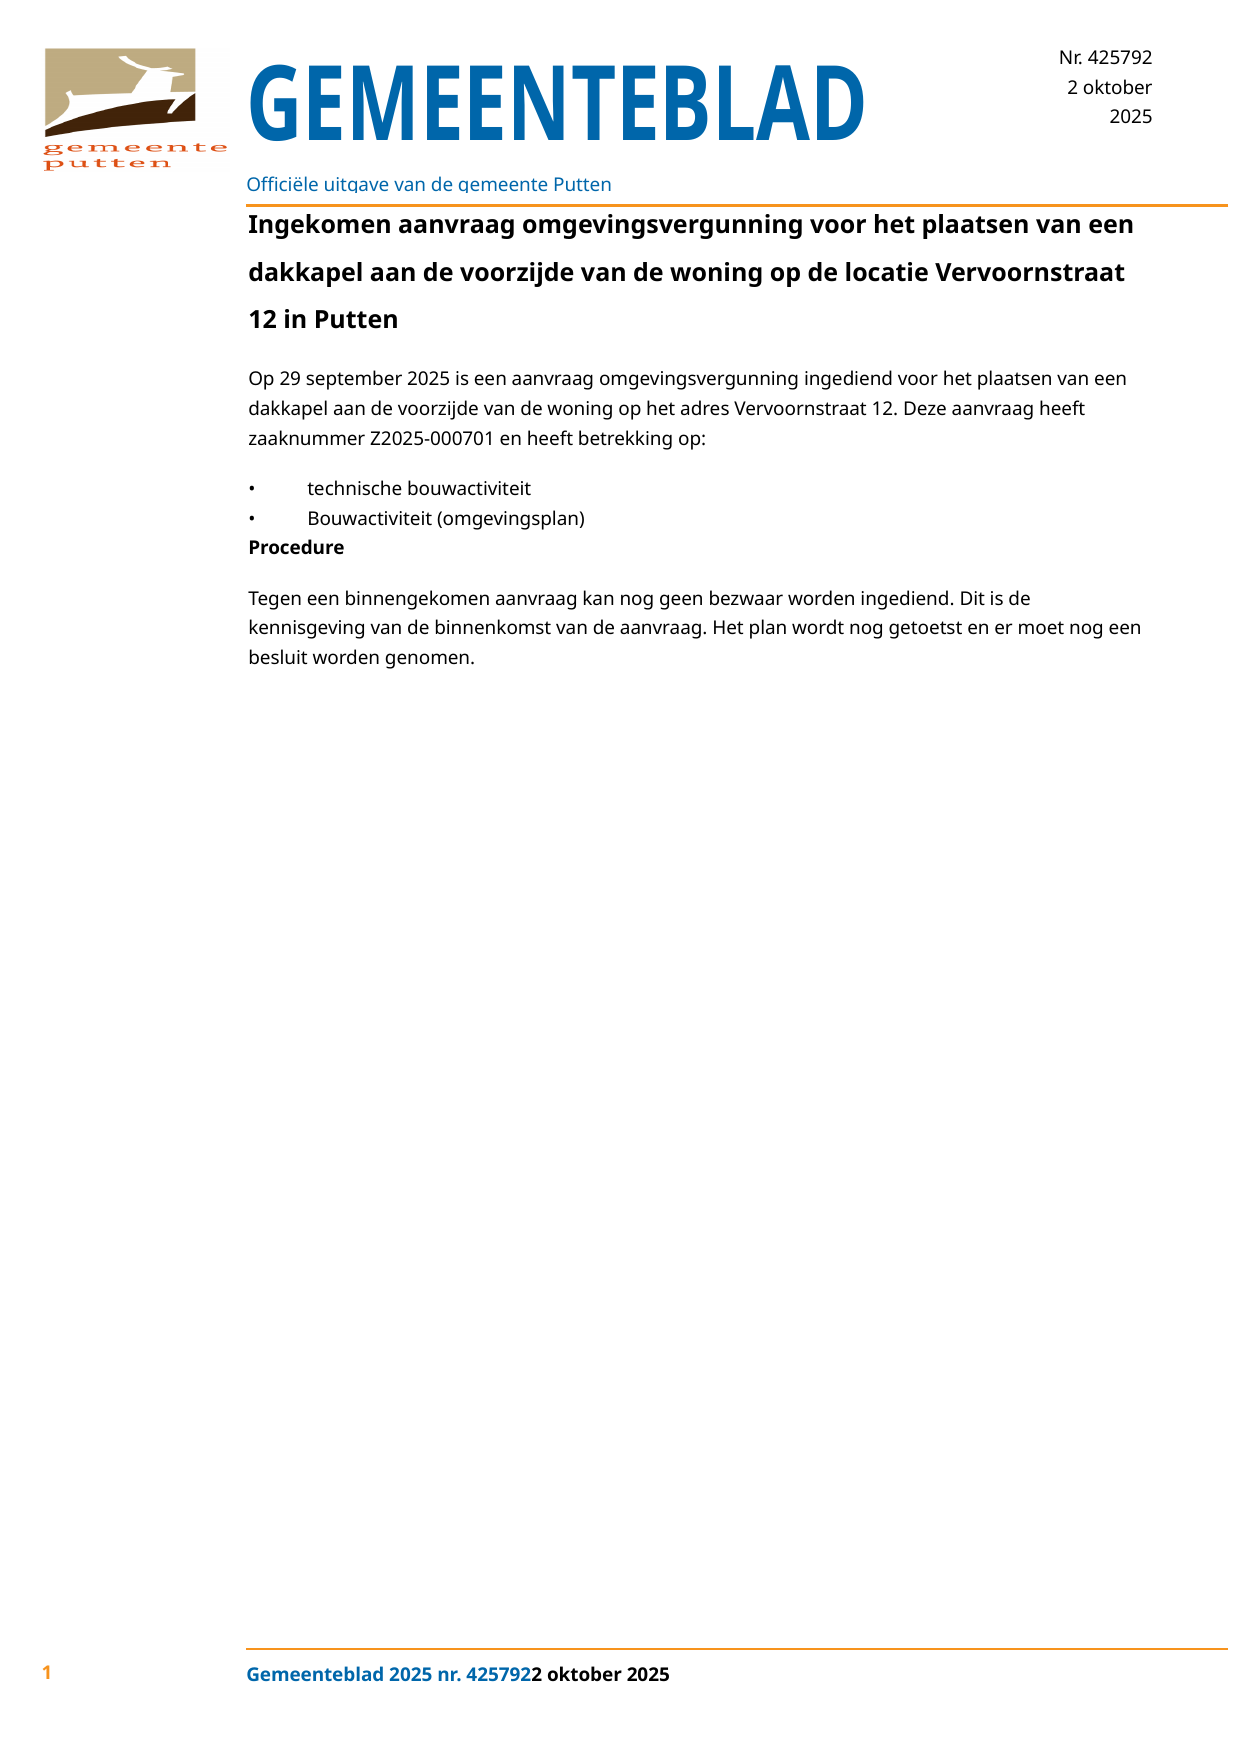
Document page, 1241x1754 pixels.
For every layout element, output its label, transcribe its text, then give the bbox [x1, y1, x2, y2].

list Bouwactiviteit (omgevingsplan) [248, 505, 1152, 530]
text Tegen een binnengekomen aanvraag kan nog geen bezwaar worden ingediend. Dit is de kennisgeving van de binnenkomst van de aanvraag. Het plan wordt nog getoetst en er moet nog een besluit worden genomen. [248, 585, 1152, 669]
text Ingekomen aanvraag omgevingsvergunning voor het plaatsen van een dakkapel aan de voorzijde van de woning op de locatie Vervoornstraat 12 in Putten [248, 207, 1152, 336]
picture [41, 47, 231, 172]
list technische bouwactiviteit [248, 475, 1152, 501]
text Procedure [248, 534, 1152, 560]
text Op 29 september 2025 is een aanvraag omgevingsvergunning ingediend voor het plaatsen van een dakkapel aan de voorzijde van de woning op het adres Vervoornstraat 12. Deze aanvraag heeft zaaknummer Z2025-000701 en heeft betrekking op: [248, 366, 1152, 450]
